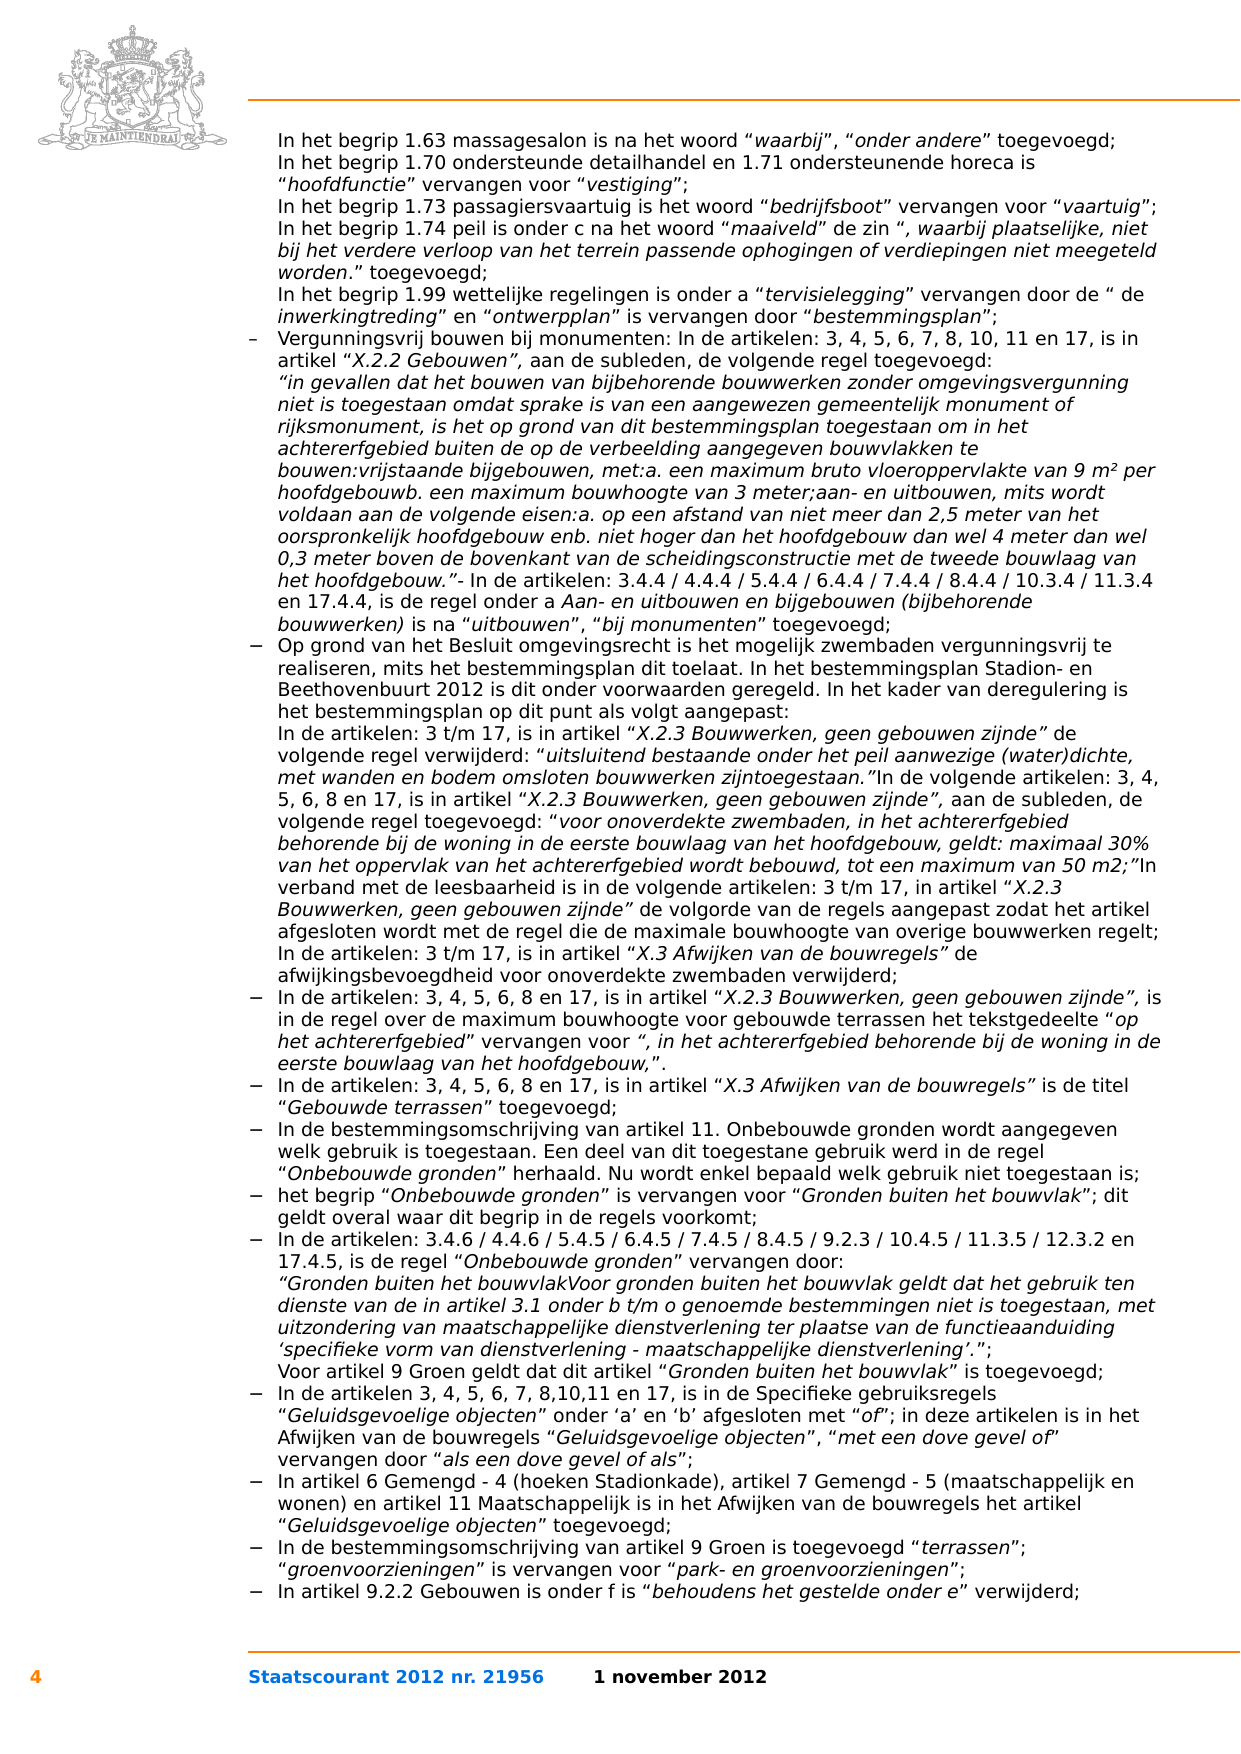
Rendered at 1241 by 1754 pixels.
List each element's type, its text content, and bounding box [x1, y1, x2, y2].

text − In de bestemmingsomschrijving van artikel 9 Groen is toegevoegd “terrassen”; “groenvoorzieningen” is vervangen voor “park- en groenvoorzieningen”; [248, 1537, 1163, 1581]
text In het begrip 1.73 passagiersvaartuig is het woord “bedrijfsboot” vervangen voor “vaartuig”; [277, 196, 1163, 218]
text In het begrip 1.63 massagesalon is na het woord “waarbij”, “onder andere” toegevoegd; [277, 130, 1163, 152]
text In het begrip 1.99 wettelijke regelingen is onder a “tervisielegging” vervangen door de “ de inwerkingtreding” en “ontwerpplan” is vervangen door “bestemmingsplan”; [277, 284, 1163, 328]
text − In de artikelen: 3.4.6 / 4.4.6 / 5.4.5 / 6.4.5 / 7.4.5 / 8.4.5 / 9.2.3 / 10.4.5 / 11.3.5 / 12.3.2 en 17.4.5, is de regel “Onbebouwde gronden” vervangen door: [248, 1229, 1163, 1273]
picture [38, 25, 227, 150]
text − In de bestemmingsomschrijving van artikel 11. Onbebouwde gronden wordt aangegeven welk gebruik is toegestaan. Een deel van dit toegestane gebruik werd in de regel “Onbebouwde gronden” herhaald. Nu wordt enkel bepaald welk gebruik niet toegestaan is; [248, 1119, 1163, 1185]
text “in gevallen dat het bouwen van bijbehorende bouwwerken zonder omgevingsvergunning niet is toegestaan omdat sprake is van een aangewezen gemeentelijk monument of rijksmonument, is het op grond van dit bestemmingsplan toegestaan om in het achtererfgebied buiten de op de verbeelding aangegeven bouwvlakken te bouwen:vrijstaande bijgebouwen, met:a. een maximum bruto vloeroppervlakte van 9 m² per hoofdgebouwb. een maximum bouwhoogte van 3 meter;aan- en uitbouwen, mits wordt voldaan aan de volgende eisen:a. op een afstand van niet meer dan 2,5 meter van het oorspronkelijk hoofdgebouw enb. niet hoger dan het hoofdgebouw dan wel 4 meter dan wel 0,3 meter boven de bovenkant van de scheidingsconstructie met de tweede bouwlaag van het hoofdgebouw.”- In de artikelen: 3.4.4 / 4.4.4 / 5.4.4 / 6.4.4 / 7.4.4 / 8.4.4 / 10.3.4 / 11.3.4 en 17.4.4, is de regel onder a Aan- en uitbouwen en bijgebouwen (bijbehorende bouwwerken) is na “uitbouwen”, “bij monumenten” toegevoegd; [277, 372, 1163, 635]
text − In de artikelen: 3, 4, 5, 6, 8 en 17, is in artikel “X.2.3 Bouwwerken, geen gebouwen zijnde”, is in de regel over de maximum bouwhoogte voor gebouwde terrassen het tekstgedeelte “op het achtererfgebied” vervangen voor “, in het achtererfgebied behorende bij de woning in de eerste bouwlaag van het hoofdgebouw,”. [248, 987, 1163, 1075]
text − In de artikelen: 3, 4, 5, 6, 8 en 17, is in artikel “X.3 Afwijken van de bouwregels” is de titel “Gebouwde terrassen” toegevoegd; [248, 1075, 1163, 1119]
text − In artikel 6 Gemengd - 4 (hoeken Stadionkade), artikel 7 Gemengd - 5 (maatschappelijk en wonen) en artikel 11 Maatschappelijk is in het Afwijken van de bouwregels het artikel “Geluidsgevoelige objecten” toegevoegd; [248, 1471, 1163, 1537]
text In de artikelen: 3 t/m 17, is in artikel “X.3 Afwijken van de bouwregels” de afwijkingsbevoegdheid voor onoverdekte zwembaden verwijderd; [277, 943, 1163, 987]
text In het begrip 1.70 ondersteunde detailhandel en 1.71 ondersteunende horeca is “hoofdfunctie” vervangen voor “vestiging”; [277, 152, 1163, 196]
text “Gronden buiten het bouwvlakVoor gronden buiten het bouwvlak geldt dat het gebruik ten dienste van de in artikel 3.1 onder b t/m o genoemde bestemmingen niet is toegestaan, met uitzondering van maatschappelijke dienstverlening ter plaatse van de functieaanduiding ‘specifieke vorm van dienstverlening - maatschappelijke dienstverlening’.”; [277, 1273, 1163, 1361]
text − Op grond van het Besluit omgevingsrecht is het mogelijk zwembaden vergunningsvrij te realiseren, mits het bestemmingsplan dit toelaat. In het bestemmingsplan Stadion- en Beethovenbuurt 2012 is dit onder voorwaarden geregeld. In het kader van deregulering is het bestemmingsplan op dit punt als volgt aangepast: [248, 635, 1163, 723]
text In de artikelen: 3 t/m 17, is in artikel “X.2.3 Bouwwerken, geen gebouwen zijnde” de volgende regel verwijderd: “uitsluitend bestaande onder het peil aanwezige (water)dichte, met wanden en bodem omsloten bouwwerken zijntoegestaan.”In de volgende artikelen: 3, 4, 5, 6, 8 en 17, is in artikel “X.2.3 Bouwwerken, geen gebouwen zijnde”, aan de subleden, de volgende regel toegevoegd: “voor onoverdekte zwembaden, in het achtererfgebied behorende bij de woning in de eerste bouwlaag van het hoofdgebouw, geldt: maximaal 30% van het oppervlak van het achtererfgebied wordt bebouwd, tot een maximum van 50 m2;”In verband met de leesbaarheid is in de volgende artikelen: 3 t/m 17, in artikel “X.2.3 Bouwwerken, geen gebouwen zijnde” de volgorde van de regels aangepast zodat het artikel afgesloten wordt met de regel die de maximale bouwhoogte van overige bouwwerken regelt; [277, 723, 1163, 943]
text − In de artikelen 3, 4, 5, 6, 7, 8,10,11 en 17, is in de Specifieke gebruiksregels “Geluidsgevoelige objecten” onder ‘a’ en ‘b’ afgesloten met “of”; in deze artikelen is in het Afwijken van de bouwregels “Geluidsgevoelige objecten”, “met een dove gevel of” vervangen door “als een dove gevel of als”; [248, 1383, 1163, 1471]
text − In artikel 9.2.2 Gebouwen is onder f is “behoudens het gestelde onder e” verwijderd; [248, 1581, 1163, 1602]
text Voor artikel 9 Groen geldt dat dit artikel “Gronden buiten het bouwvlak” is toegevoegd; [277, 1361, 1163, 1383]
text In het begrip 1.74 peil is onder c na het woord “maaiveld” de zin “, waarbij plaatselijke, niet bij het verdere verloop van het terrein passende ophogingen of verdiepingen niet meegeteld worden.” toegevoegd; [277, 218, 1163, 284]
text – Vergunningsvrij bouwen bij monumenten: In de artikelen: 3, 4, 5, 6, 7, 8, 10, 11 en 17, is in artikel “X.2.2 Gebouwen”, aan de subleden, de volgende regel toegevoegd: [248, 328, 1163, 372]
text − het begrip “Onbebouwde gronden” is vervangen voor “Gronden buiten het bouwvlak”; dit geldt overal waar dit begrip in de regels voorkomt; [248, 1185, 1163, 1229]
